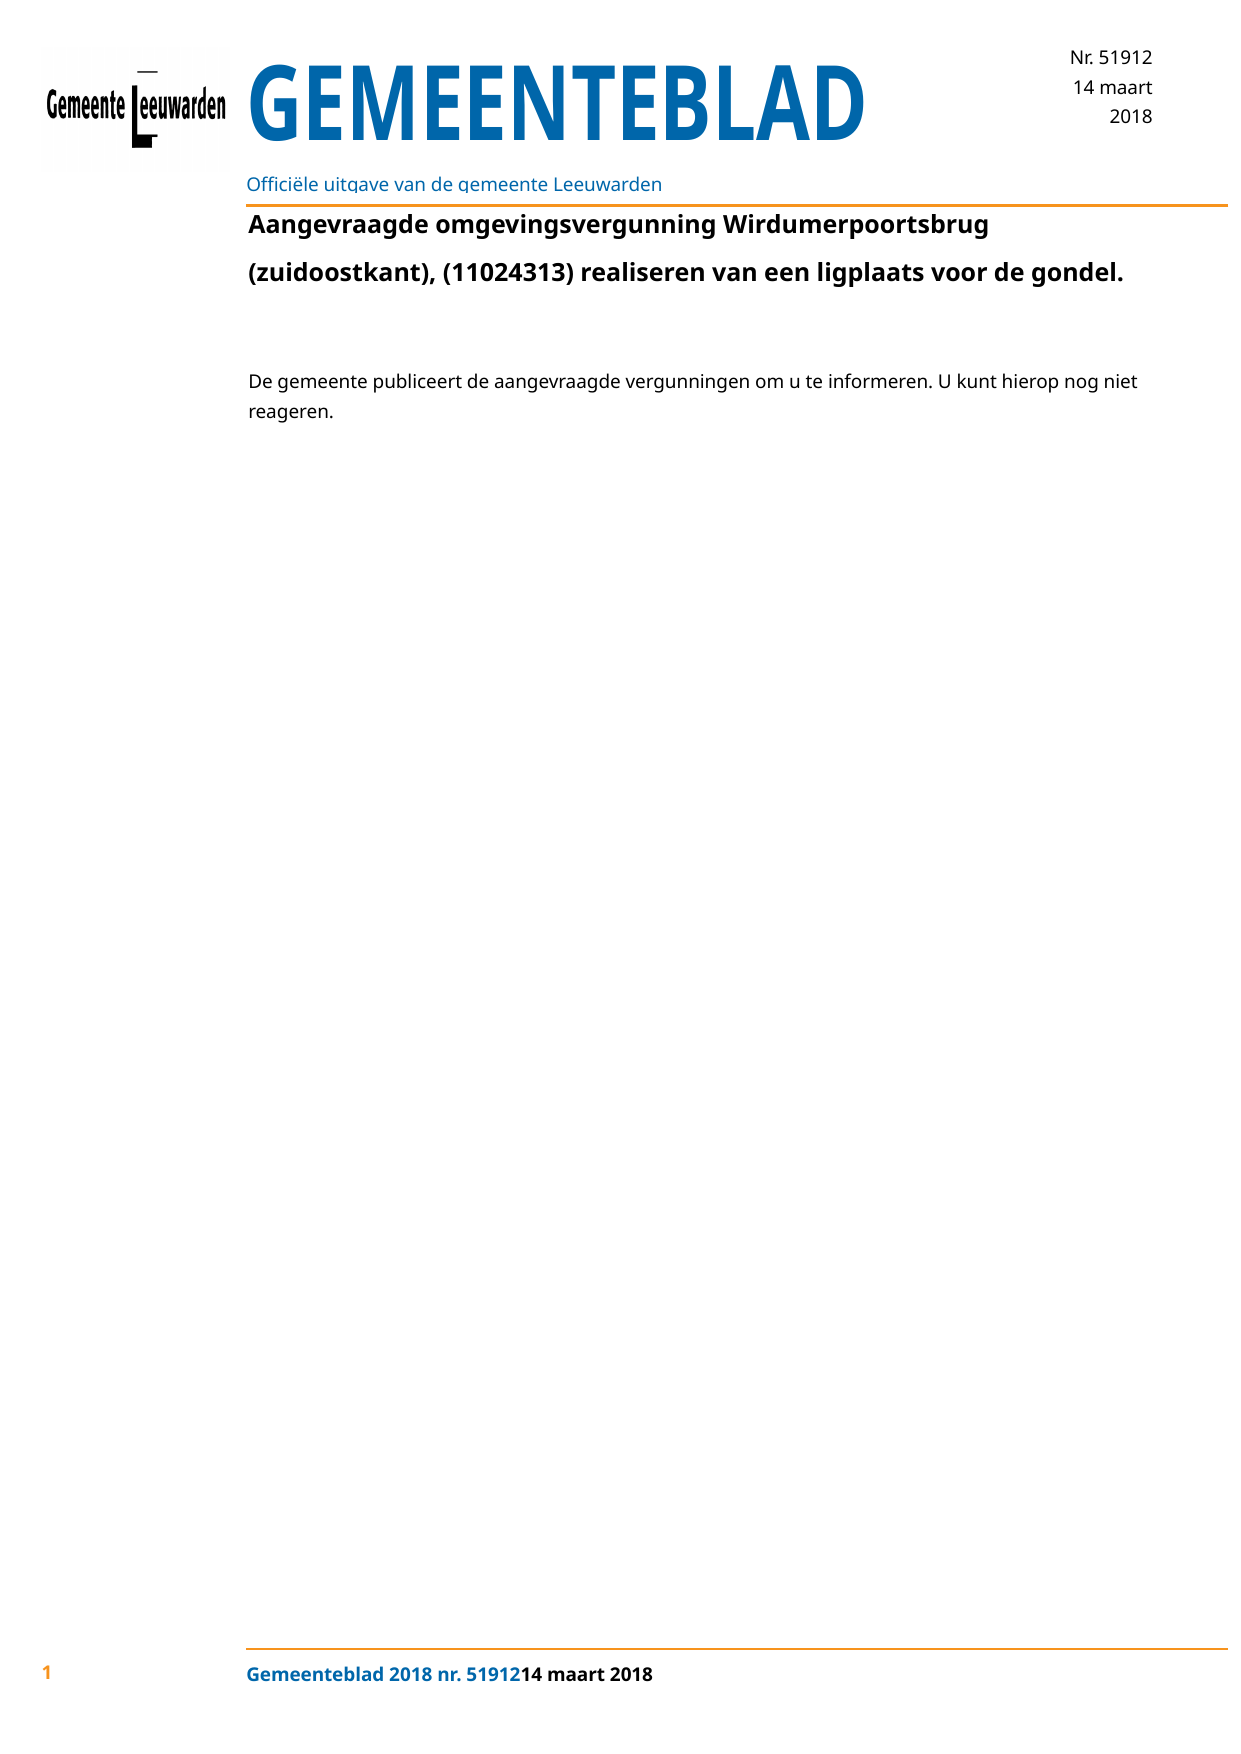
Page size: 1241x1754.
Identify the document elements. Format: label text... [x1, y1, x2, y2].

text De gemeente publiceert de aangevraagde vergunningen om u te informeren. U kunt hierop nog niet reageren. [248, 368, 1152, 424]
picture [41, 47, 231, 172]
text Aangevraagde omgevingsvergunning Wirdumerpoortsbrug (zuidoostkant), (11024313) realiseren van een ligplaats voor de gondel. [248, 207, 1152, 288]
